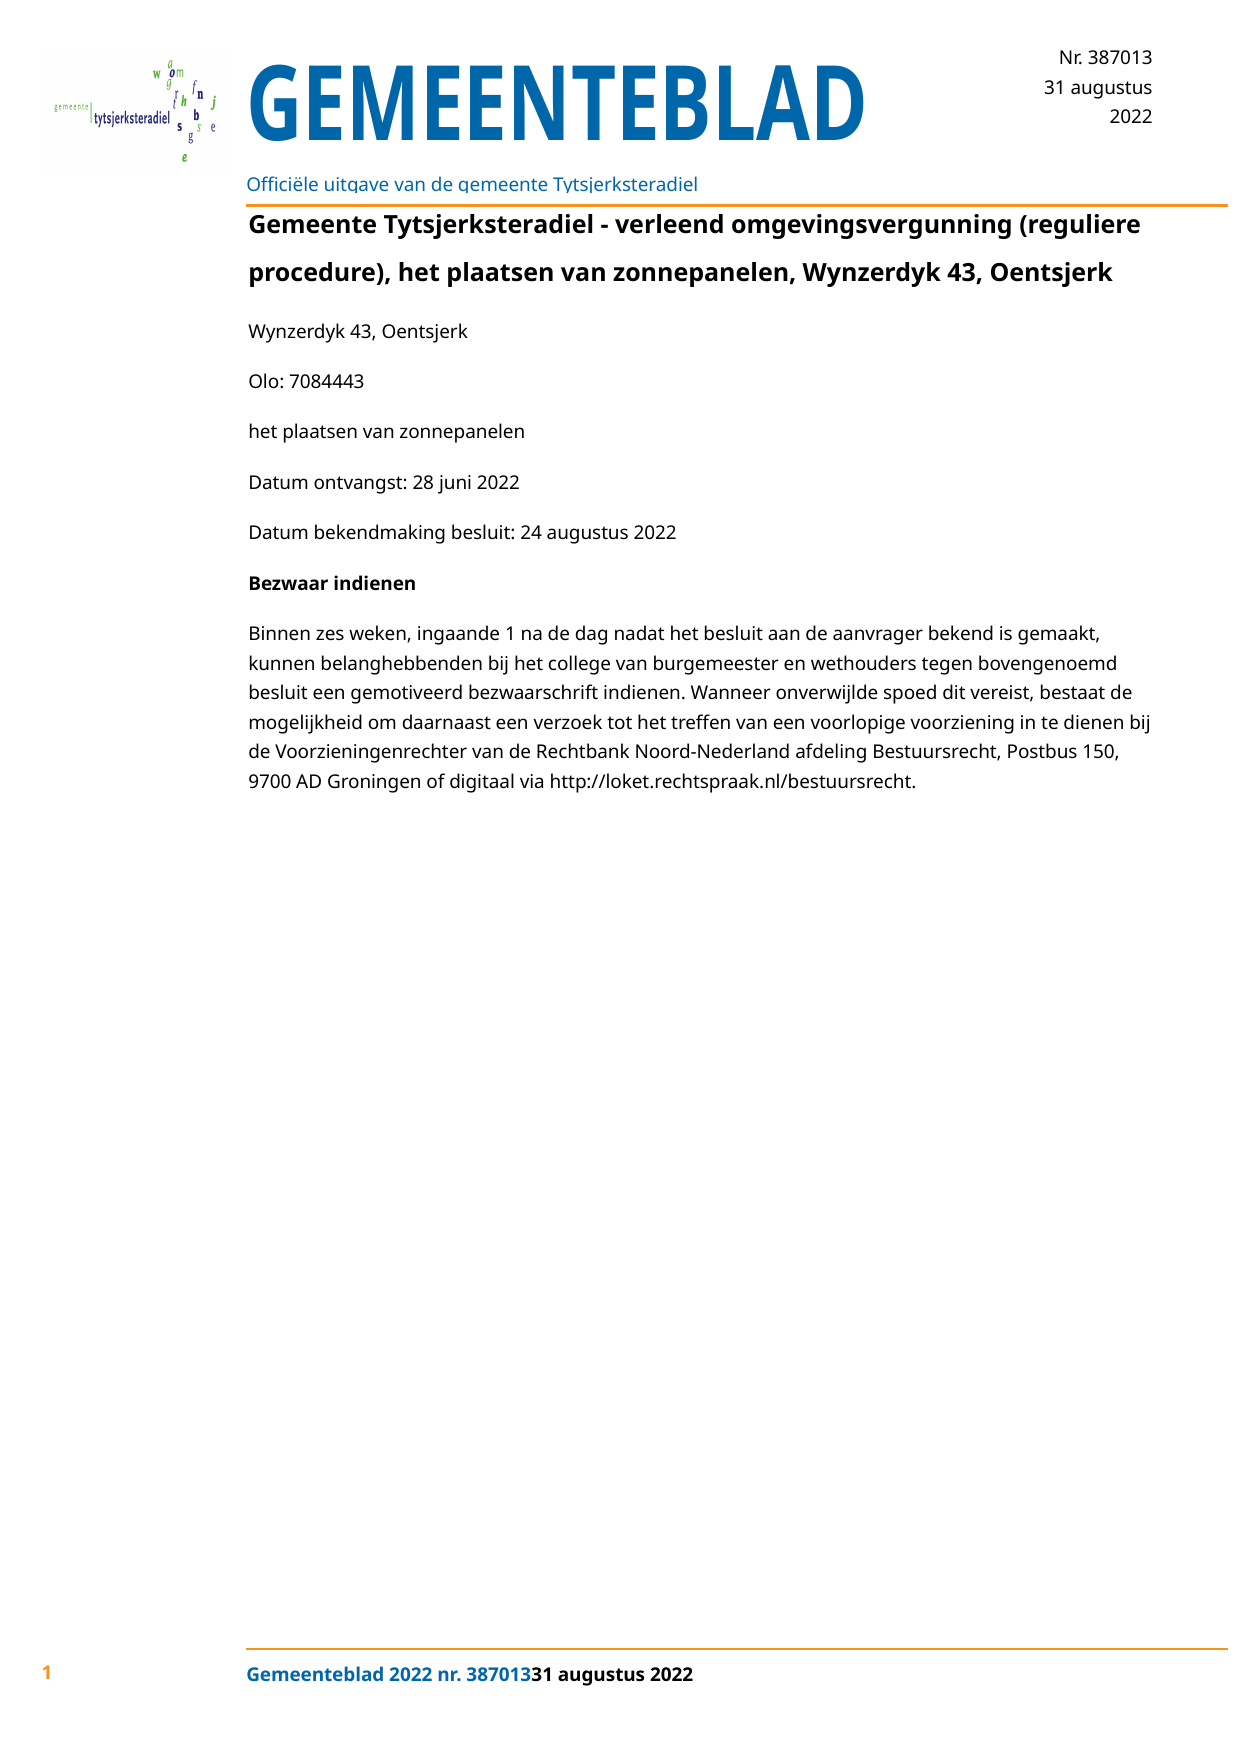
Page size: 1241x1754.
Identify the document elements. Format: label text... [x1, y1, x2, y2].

picture [41, 47, 231, 172]
text Binnen zes weken, ingaande 1 na de dag nadat het besluit aan de aanvrager bekend is gemaakt, kunnen belanghebbenden bij het college van burgemeester en wethouders tegen bovengenoemd besluit een gemotiveerd bezwaarschrift indienen. Wanneer onverwijlde spoed dit vereist, bestaat de mogelijkheid om daarnaast een verzoek tot het treffen van een voorlopige voorziening in te dienen bij de Voorzieningenrechter van de Rechtbank Noord-Nederland afdeling Bestuursrecht, Postbus 150, 9700 AD Groningen of digitaal via http://loket.rechtspraak.nl/bestuursrecht. [248, 620, 1152, 794]
text het plaatsen van zonnepanelen [248, 419, 1152, 444]
text Datum bekendmaking besluit: 24 augustus 2022 [248, 519, 1152, 545]
text Olo: 7084443 [248, 368, 1152, 394]
text Bezwaar indienen [248, 570, 1152, 596]
text Wynzerdyk 43, Oentsjerk [248, 318, 1152, 344]
text Gemeente Tytsjerksteradiel - verleend omgevingsvergunning (reguliere procedure), het plaatsen van zonnepanelen, Wynzerdyk 43, Oentsjerk [248, 207, 1152, 288]
text Datum ontvangst: 28 juni 2022 [248, 469, 1152, 495]
